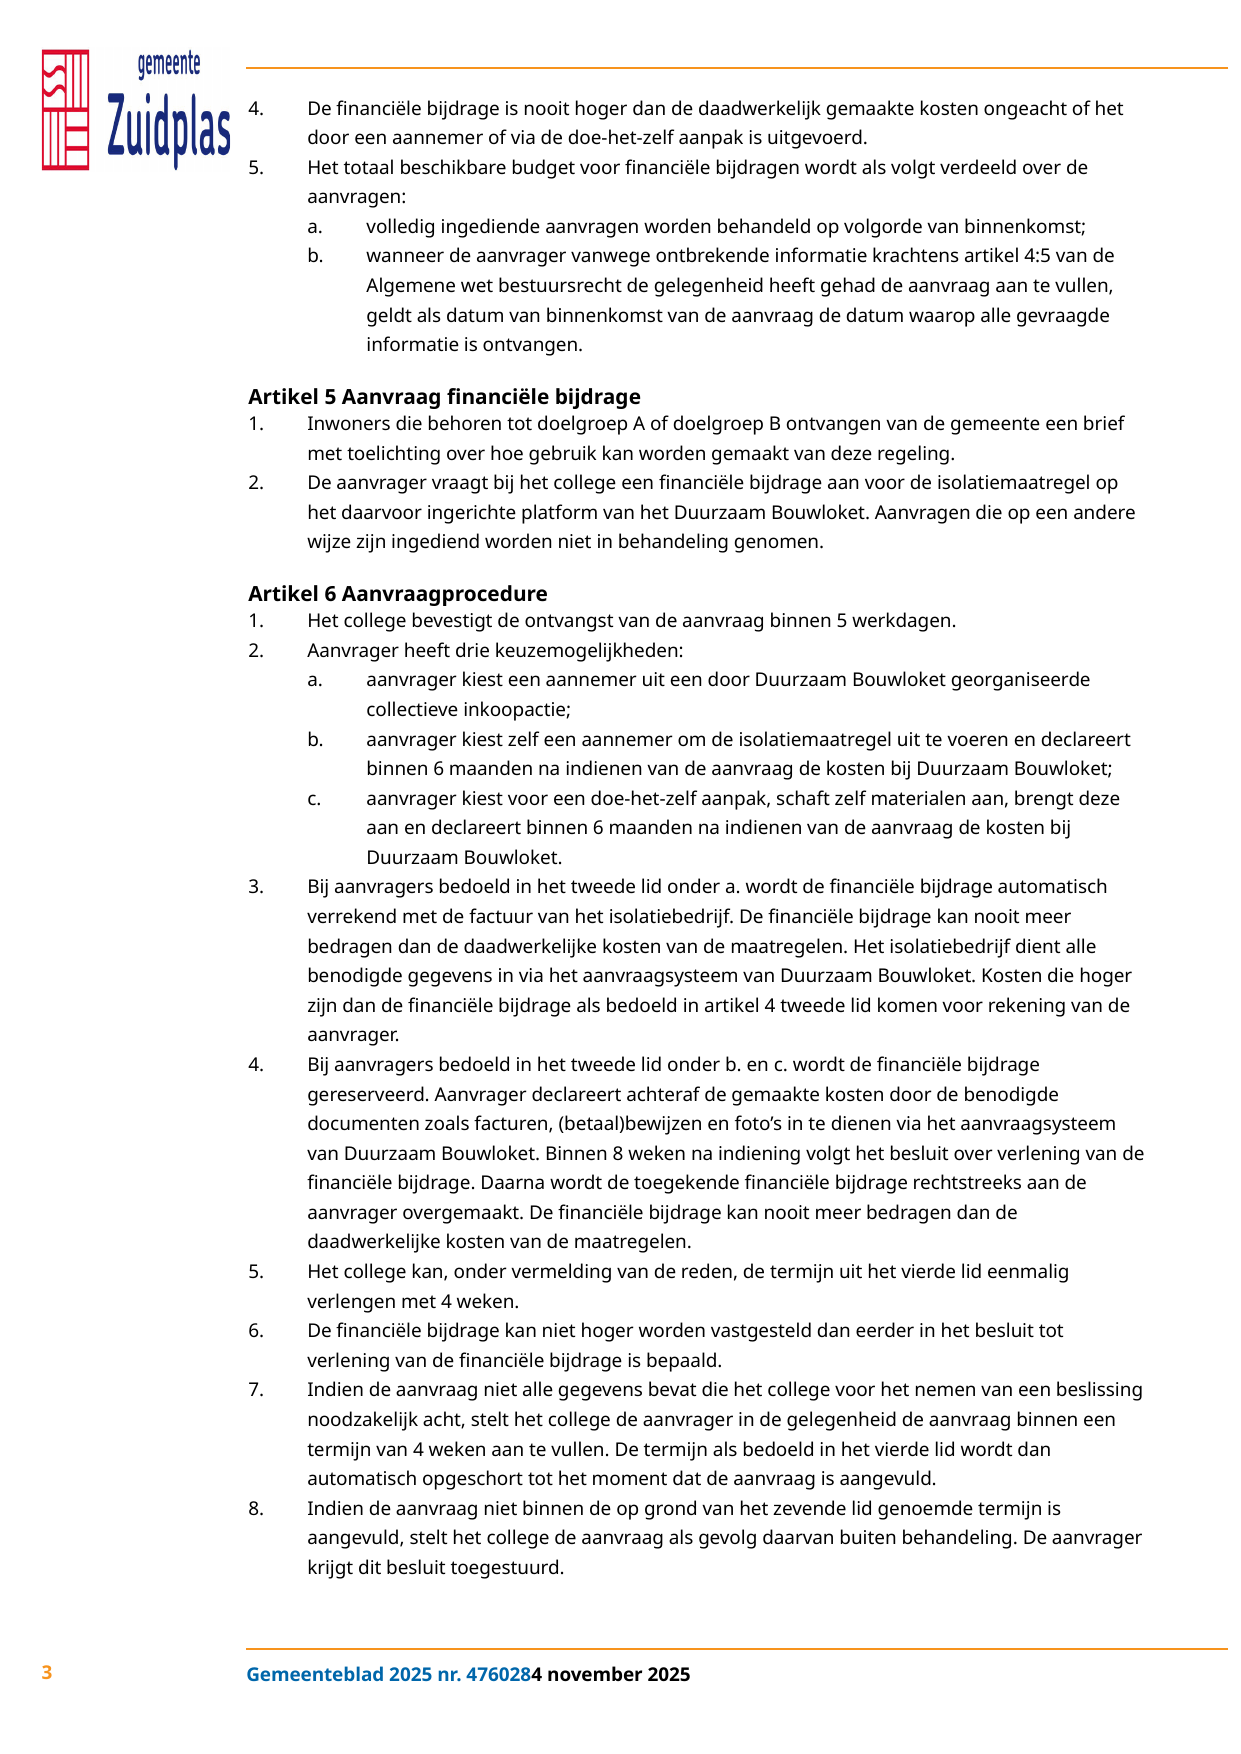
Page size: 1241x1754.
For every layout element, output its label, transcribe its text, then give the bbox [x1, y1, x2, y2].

list De financiële bijdrage kan niet hoger worden vastgesteld dan eerder in het besluit tot verlening van de financiële bijdrage is bepaald. [248, 1317, 1152, 1373]
list Indien de aanvraag niet alle gegevens bevat die het college voor het nemen van een beslissing noodzakelijk acht, stelt het college de aanvrager in de gelegenheid de aanvraag binnen een termijn van 4 weken aan te vullen. De termijn als bedoeld in het vierde lid wordt dan automatisch opgeschort tot het moment dat de aanvraag is aangevuld. [248, 1377, 1152, 1491]
list De financiële bijdrage is nooit hoger dan de daadwerkelijk gemaakte kosten ongeacht of het door een aannemer of via de doe-het-zelf aanpak is uitgevoerd. [248, 95, 1152, 150]
list Het college kan, onder vermelding van de reden, de termijn uit het vierde lid eenmalig verlengen met 4 weken. [248, 1258, 1152, 1314]
list wanneer de aanvrager vanwege ontbrekende informatie krachtens artikel 4:5 van de Algemene wet bestuursrecht de gelegenheid heeft gehad de aanvraag aan te vullen, geldt als datum van binnenkomst van de aanvraag de datum waarop alle gevraagde informatie is ontvangen. [307, 243, 1152, 357]
list Aanvrager heeft drie keuzemogelijkheden: [248, 637, 1152, 663]
text Artikel 6 Aanvraagprocedure [248, 579, 1152, 607]
text Artikel 5 Aanvraag financiële bijdrage [248, 382, 1152, 410]
list De aanvrager vraagt bij het college een financiële bijdrage aan voor de isolatiemaatregel op het daarvoor ingerichte platform van het Duurzaam Bouwloket. Aanvragen die op een andere wijze zijn ingediend worden niet in behandeling genomen. [248, 469, 1152, 554]
list Indien de aanvraag niet binnen de op grond van het zevende lid genoemde termijn is aangevuld, stelt het college de aanvraag als gevolg daarvan buiten behandeling. De aanvrager krijgt dit besluit toegestuurd. [248, 1495, 1152, 1580]
list Het totaal beschikbare budget voor financiële bijdragen wordt als volgt verdeeld over de aanvragen: [248, 154, 1152, 209]
list volledig ingediende aanvragen worden behandeld op volgorde van binnenkomst; [307, 213, 1152, 239]
list Bij aanvragers bedoeld in het tweede lid onder b. en c. wordt de financiële bijdrage gereserveerd. Aanvrager declareert achteraf de gemaakte kosten door de benodigde documenten zoals facturen, (betaal)bewijzen en foto’s in te dienen via het aanvraagsysteem van Duurzaam Bouwloket. Binnen 8 weken na indiening volgt het besluit over verlening van de financiële bijdrage. Daarna wordt de toegekende financiële bijdrage rechtstreeks aan de aanvrager overgemaakt. De financiële bijdrage kan nooit meer bedragen dan de daadwerkelijke kosten van de maatregelen. [248, 1051, 1152, 1254]
picture [41, 47, 231, 172]
list aanvrager kiest een aannemer uit een door Duurzaam Bouwloket georganiseerde collectieve inkoopactie; [307, 667, 1152, 722]
list aanvrager kiest zelf een aannemer om de isolatiemaatregel uit te voeren en declareert binnen 6 maanden na indienen van de aanvraag de kosten bij Duurzaam Bouwloket; [307, 726, 1152, 781]
list Inwoners die behoren tot doelgroep A of doelgroep B ontvangen van de gemeente een brief met toelichting over hoe gebruik kan worden gemaakt van deze regeling. [248, 410, 1152, 466]
list Het college bevestigt de ontvangst van de aanvraag binnen 5 werkdagen. [248, 607, 1152, 633]
list aanvrager kiest voor een doe-het-zelf aanpak, schaft zelf materialen aan, brengt deze aan en declareert binnen 6 maanden na indienen van de aanvraag de kosten bij Duurzaam Bouwloket. [307, 785, 1152, 870]
list Bij aanvragers bedoeld in het tweede lid onder a. wordt de financiële bijdrage automatisch verrekend met de factuur van het isolatiebedrijf. De financiële bijdrage kan nooit meer bedragen dan de daadwerkelijke kosten van de maatregelen. Het isolatiebedrijf dient alle benodigde gegevens in via het aanvraagsysteem van Duurzaam Bouwloket. Kosten die hoger zijn dan de financiële bijdrage als bedoeld in artikel 4 tweede lid komen voor rekening van de aanvrager. [248, 874, 1152, 1047]
